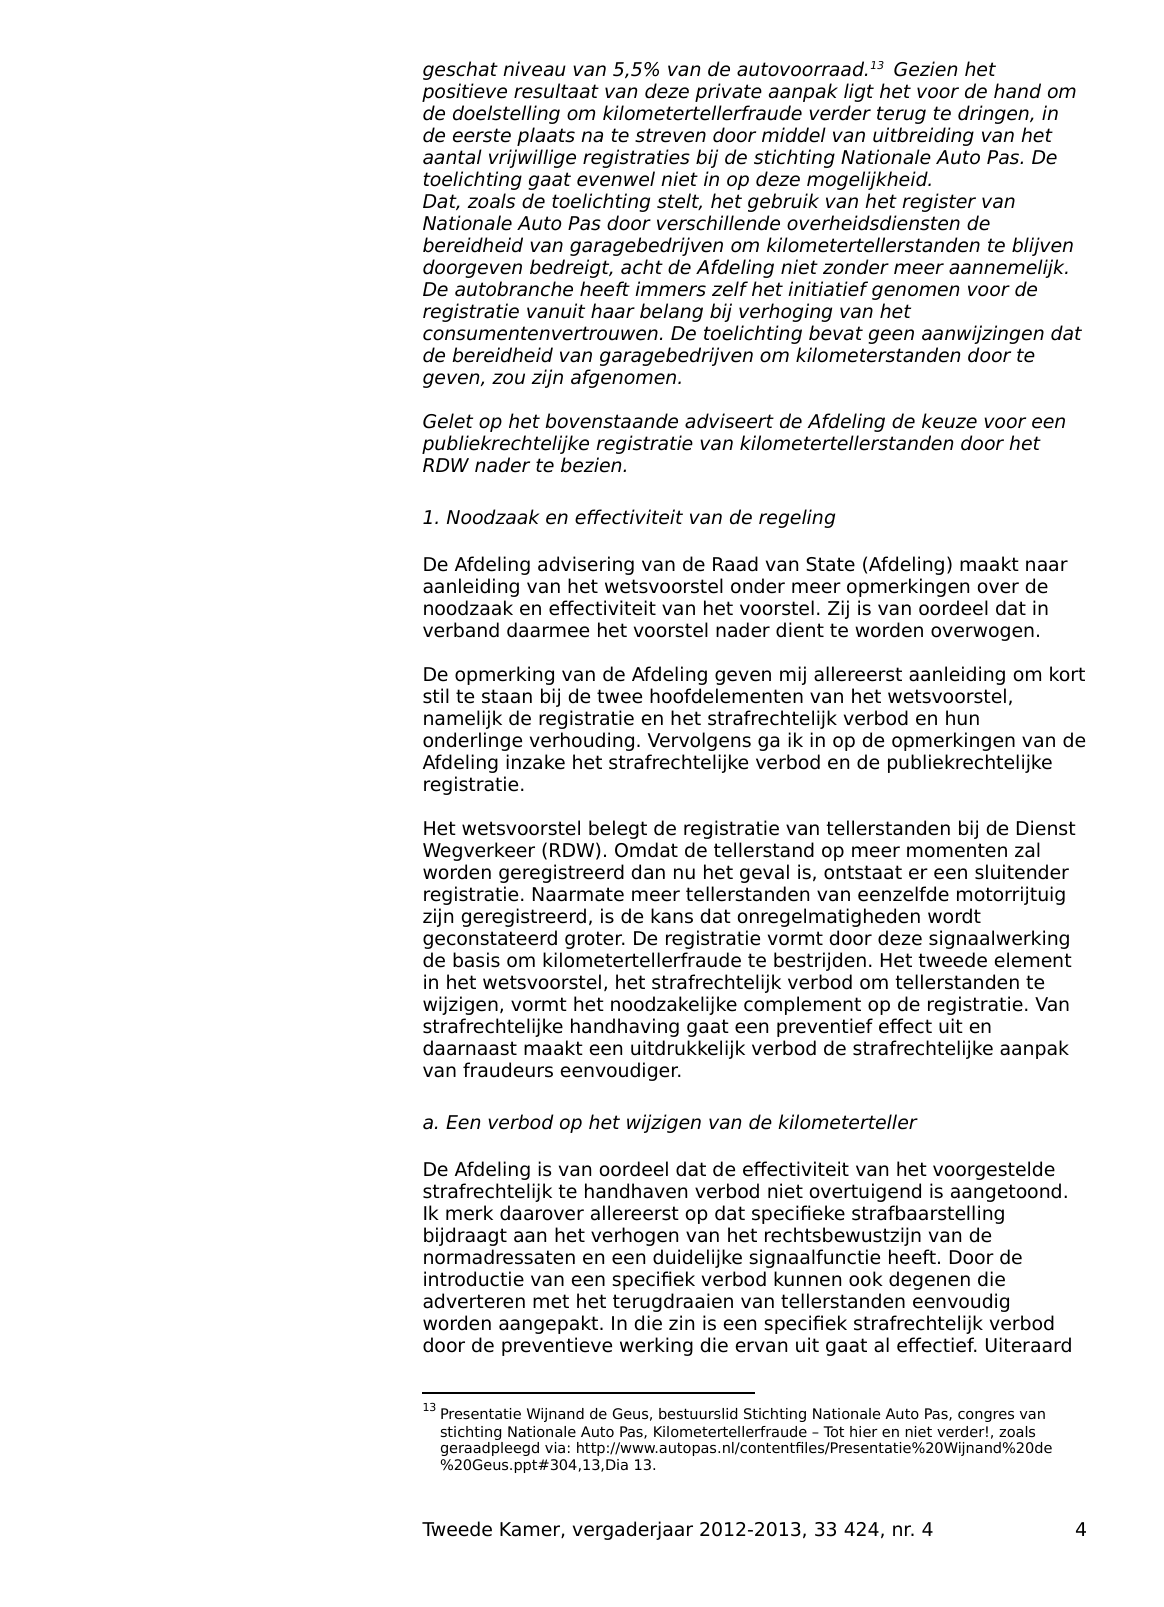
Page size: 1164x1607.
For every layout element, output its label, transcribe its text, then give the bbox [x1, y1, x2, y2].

text Gelet op het bovenstaande adviseert de Afdeling de keuze voor een publiekrechtelijke registratie van kilometertellerstanden door het RDW nader te bezien. [422, 411, 1087, 477]
text Dat, zoals de toelichting stelt, het gebruik van het register van Nationale Auto Pas door verschillende overheidsdiensten de bereidheid van garagebedrijven om kilometertellerstanden te blijven doorgeven bedreigt, acht de Afdeling niet zonder meer aannemelijk. De autobranche heeft immers zelf het initiatief genomen voor de registratie vanuit haar belang bij verhoging van het consumentenvertrouwen. De toelichting bevat geen aanwijzingen dat de bereidheid van garagebedrijven om kilometerstanden door te geven, zou zijn afgenomen. [422, 191, 1087, 389]
text Het wetsvoorstel belegt de registratie van tellerstanden bij de Dienst Wegverkeer (RDW). Omdat de tellerstand op meer momenten zal worden geregistreerd dan nu het geval is, ontstaat er een sluitender registratie. Naarmate meer tellerstanden van eenzelfde motorrijtuig zijn geregistreerd, is de kans dat onregelmatigheden wordt geconstateerd groter. De registratie vormt door deze signaalwerking de basis om kilometertellerfraude te bestrijden. Het tweede element in het wetsvoorstel, het strafrechtelijk verbod om tellerstanden te wijzigen, vormt het noodzakelijke complement op de registratie. Van strafrechtelijke handhaving gaat een preventief effect uit en daarnaast maakt een uitdrukkelijk verbod de strafrechtelijke aanpak van fraudeurs eenvoudiger. [422, 818, 1087, 1082]
text Presentatie Wijnand de Geus, bestuurslid Stichting Nationale Auto Pas, congres van stichting Nationale Auto Pas, Kilometertellerfraude – Tot hier en niet verder!, zoals geraadpleegd via: http://www.autopas.nl/contentfiles/Presentatie%20Wijnand%20de%20Geus.ppt#304,13,Dia 13. [422, 1402, 1087, 1474]
text De Afdeling is van oordeel dat de effectiviteit van het voorgestelde strafrechtelijk te handhaven verbod niet overtuigend is aangetoond. [422, 1159, 1087, 1203]
text geschat niveau van 5,5% van de autovoorraad. Gezien het positieve resultaat van deze private aanpak ligt het voor de hand om de doelstelling om kilometertellerfraude verder terug te dringen, in de eerste plaats na te streven door middel van uitbreiding van het aantal vrijwillige registraties bij de stichting Nationale Auto Pas. De toelichting gaat evenwel niet in op deze mogelijkheid. [422, 59, 1087, 191]
text Ik merk daarover allereerst op dat specifieke strafbaarstelling bijdraagt aan het verhogen van het rechtsbewustzijn van de normadressaten en een duidelijke signaalfunctie heeft. Door de introductie van een specifiek verbod kunnen ook degenen die adverteren met het terugdraaien van tellerstanden eenvoudig worden aangepakt. In die zin is een specifiek strafrechtelijk verbod door de preventieve werking die ervan uit gaat al effectief. Uiteraard [422, 1203, 1087, 1357]
subtitle a. Een verbod op het wijzigen van de kilometerteller [422, 1112, 1087, 1134]
text De opmerking van de Afdeling geven mij allereerst aanleiding om kort stil te staan bij de twee hoofdelementen van het wetsvoorstel, namelijk de registratie en het strafrechtelijk verbod en hun onderlinge verhouding. Vervolgens ga ik in op de opmerkingen van de Afdeling inzake het strafrechtelijke verbod en de publiekrechtelijke registratie. [422, 664, 1087, 796]
text De Afdeling advisering van de Raad van State (Afdeling) maakt naar aanleiding van het wetsvoorstel onder meer opmerkingen over de noodzaak en effectiviteit van het voorstel. Zij is van oordeel dat in verband daarmee het voorstel nader dient te worden overwogen. [422, 554, 1087, 642]
subtitle 1. Noodzaak en effectiviteit van de regeling [422, 507, 1087, 529]
